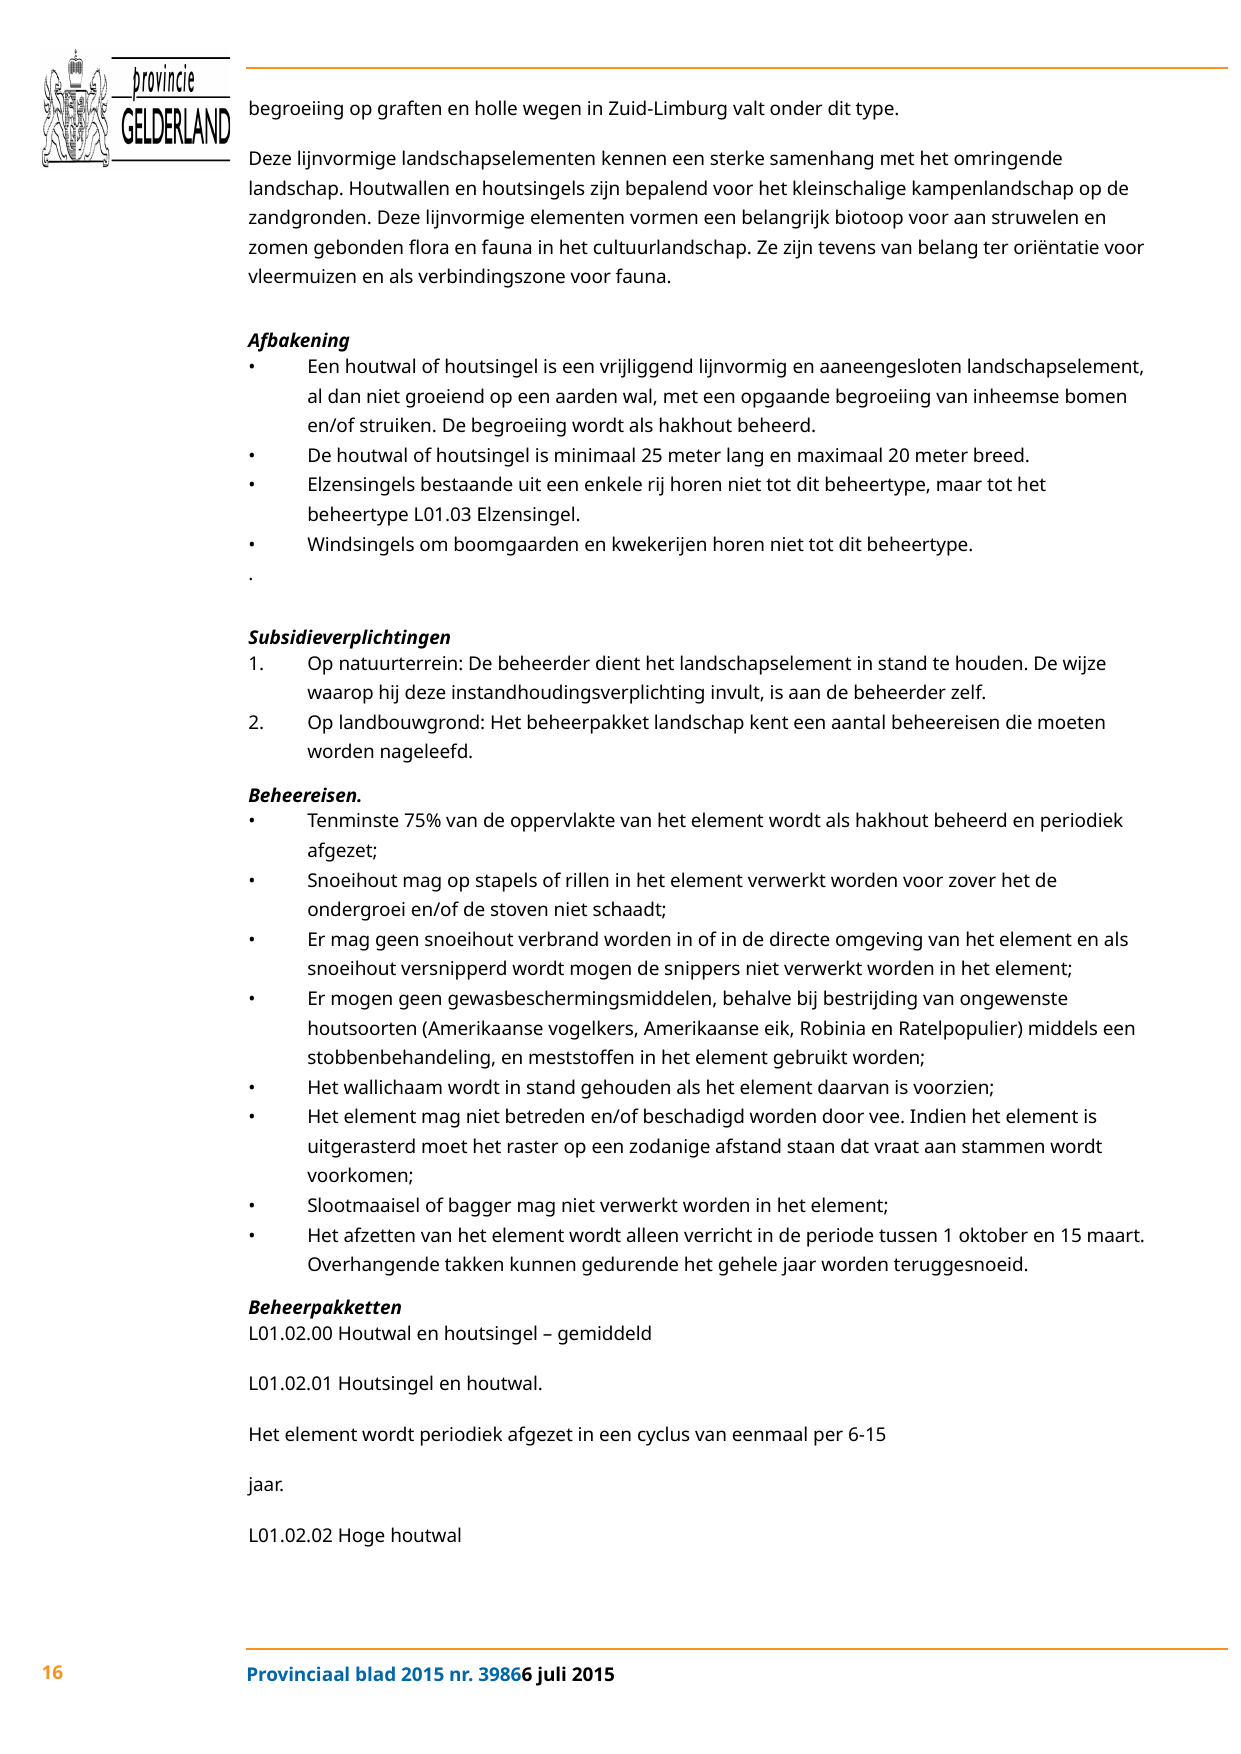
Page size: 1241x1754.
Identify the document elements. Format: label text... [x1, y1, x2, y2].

list Elzensingels bestaande uit een enkele rij horen niet tot dit beheertype, maar tot het beheertype L01.03 Elzensingel. [248, 472, 1152, 527]
list De houtwal of houtsingel is minimaal 25 meter lang en maximaal 20 meter breed. [248, 442, 1152, 468]
text Het element wordt periodiek afgezet in een cyclus van eenmaal per 6-15 [248, 1421, 1152, 1447]
list Er mag geen snoeihout verbrand worden in of in de directe omgeving van het element en als snoeihout versnipperd wordt mogen de snippers niet verwerkt worden in het element; [248, 926, 1152, 981]
text L01.02.02 Hoge houtwal [248, 1522, 1152, 1548]
list Een houtwal of houtsingel is een vrijliggend lijnvormig en aaneengesloten landschapselement, al dan niet groeiend op een aarden wal, met een opgaande begroeiing van inheemse bomen en/of struiken. De begroeiing wordt als hakhout beheerd. [248, 353, 1152, 438]
text Beheereisen. [248, 782, 1152, 808]
text L01.02.01 Houtsingel en houtwal. [248, 1371, 1152, 1396]
text Deze lijnvormige landschapselementen kennen een sterke samenhang met het omringende landschap. Houtwallen en houtsingels zijn bepalend voor het kleinschalige kampenlandschap op de zandgronden. Deze lijnvormige elementen vormen een belangrijk biotoop voor aan struwelen en zomen gebonden flora en fauna in het cultuurlandschap. Ze zijn tevens van belang ter oriëntatie voor vleermuizen en als verbindingszone voor fauna. [248, 145, 1152, 289]
list Het element mag niet betreden en/of beschadigd worden door vee. Indien het element is uitgerasterd moet het raster op een zodanige afstand staan dat vraat aan stammen wordt voorkomen; [248, 1103, 1152, 1188]
text begroeiing op graften en holle wegen in Zuid-Limburg valt onder dit type. [248, 95, 1152, 121]
list Tenminste 75% van de oppervlakte van het element wordt als hakhout beheerd en periodiek afgezet; [248, 808, 1152, 863]
text . [248, 560, 1152, 586]
text Beheerpakketten [248, 1294, 1152, 1320]
list Op landbouwgrond: Het beheerpakket landschap kent een aantal beheereisen die moeten worden nageleefd. [248, 709, 1152, 764]
list Het wallichaam wordt in stand gehouden als het element daarvan is voorzien; [248, 1074, 1152, 1099]
list Snoeihout mag op stapels of rillen in het element verwerkt worden voor zover het de ondergroei en/of de stoven niet schaadt; [248, 867, 1152, 922]
text Afbakening [248, 327, 1152, 353]
text Subsidieverplichtingen [248, 624, 1152, 650]
list Er mogen geen gewasbeschermingsmiddelen, behalve bij bestrijding van ongewenste houtsoorten (Amerikaanse vogelkers, Amerikaanse eik, Robinia en Ratelpopulier) middels een stobbenbehandeling, en meststoffen in het element gebruikt worden; [248, 985, 1152, 1070]
list Het afzetten van het element wordt alleen verricht in de periode tussen 1 oktober en 15 maart. Overhangende takken kunnen gedurende het gehele jaar worden teruggesnoeid. [248, 1222, 1152, 1277]
list Slootmaaisel of bagger mag niet verwerkt worden in het element; [248, 1192, 1152, 1218]
text jaar. [248, 1471, 1152, 1497]
text L01.02.00 Houtwal en houtsingel – gemiddeld [248, 1320, 1152, 1346]
picture [41, 47, 231, 172]
list Windsingels om boomgaarden en kwekerijen horen niet tot dit beheertype. [248, 531, 1152, 556]
list Op natuurterrein: De beheerder dient het landschapselement in stand te houden. De wijze waarop hij deze instandhoudingsverplichting invult, is aan de beheerder zelf. [248, 650, 1152, 705]
